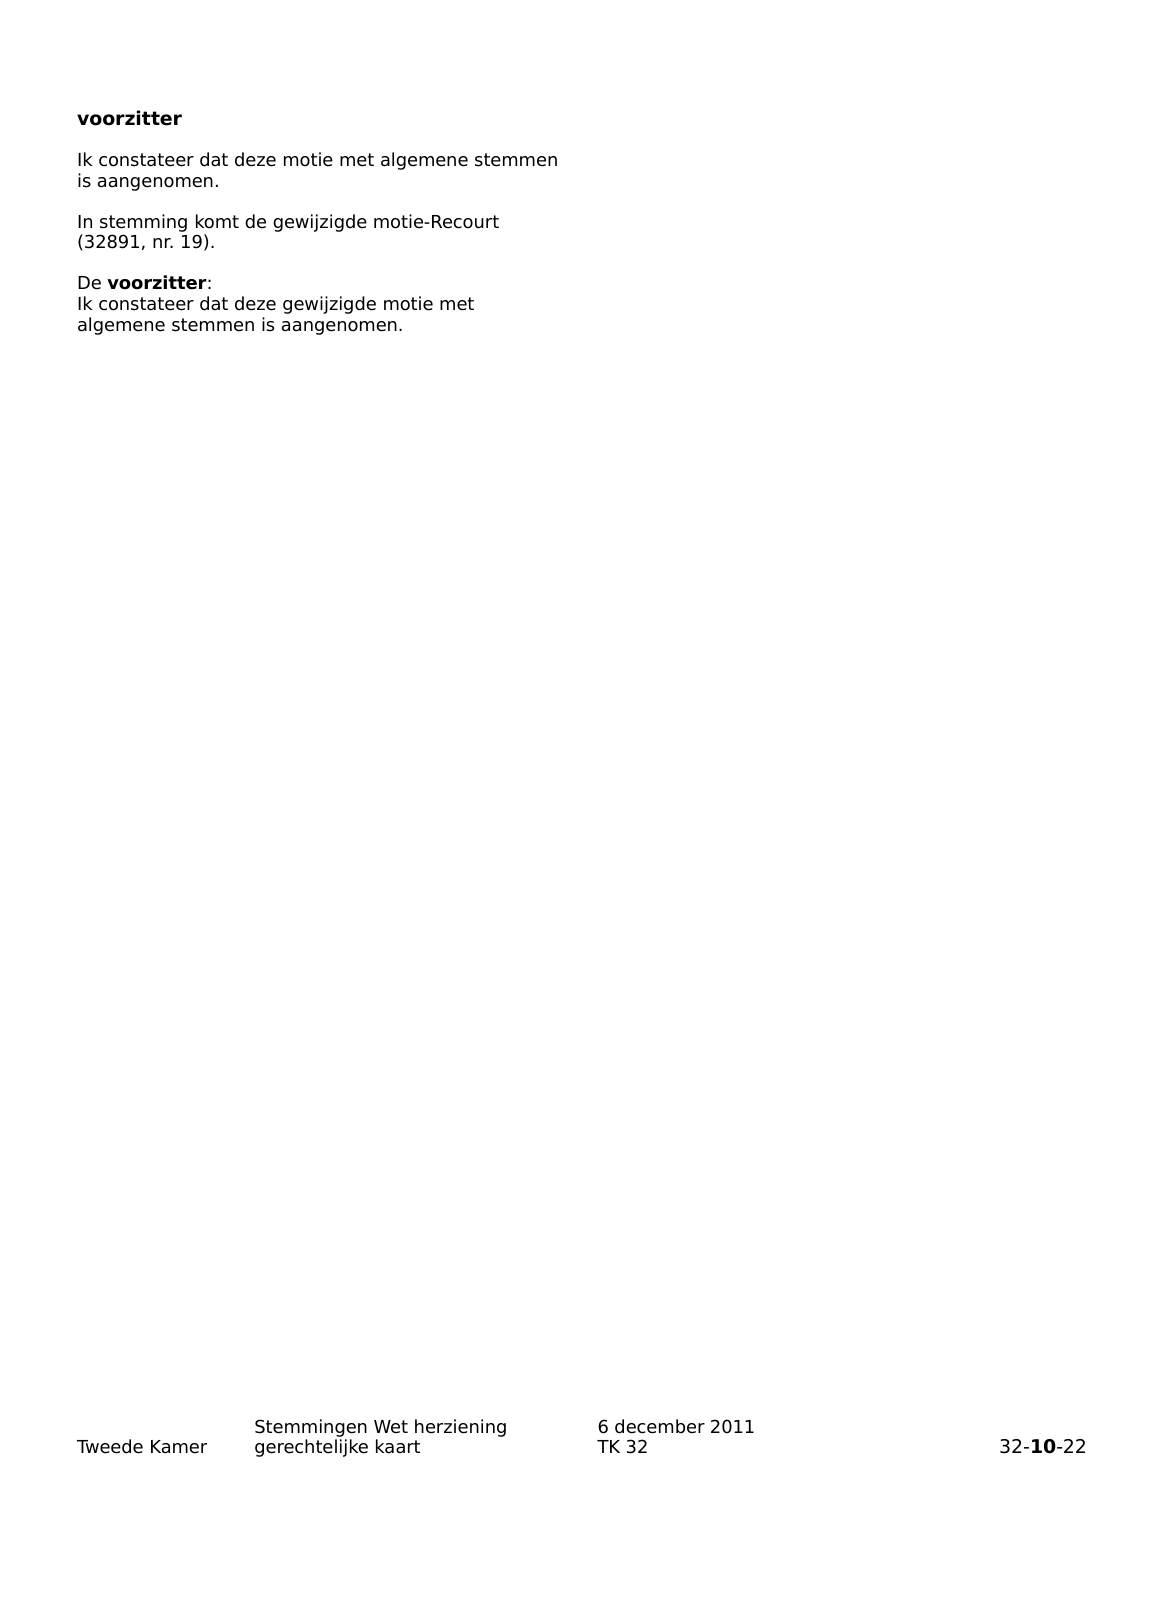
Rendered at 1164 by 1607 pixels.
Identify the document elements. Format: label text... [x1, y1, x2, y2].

text Ik constateer dat deze motie met algemene stemmen is aangenomen. [77, 150, 567, 192]
text In stemming komt de gewijzigde motie-Recourt (32891, nr. 19). [77, 212, 567, 253]
text Ik constateer dat deze gewijzigde motie met algemene stemmen is aangenomen. [77, 294, 567, 335]
text De voorzitter: [77, 273, 567, 294]
